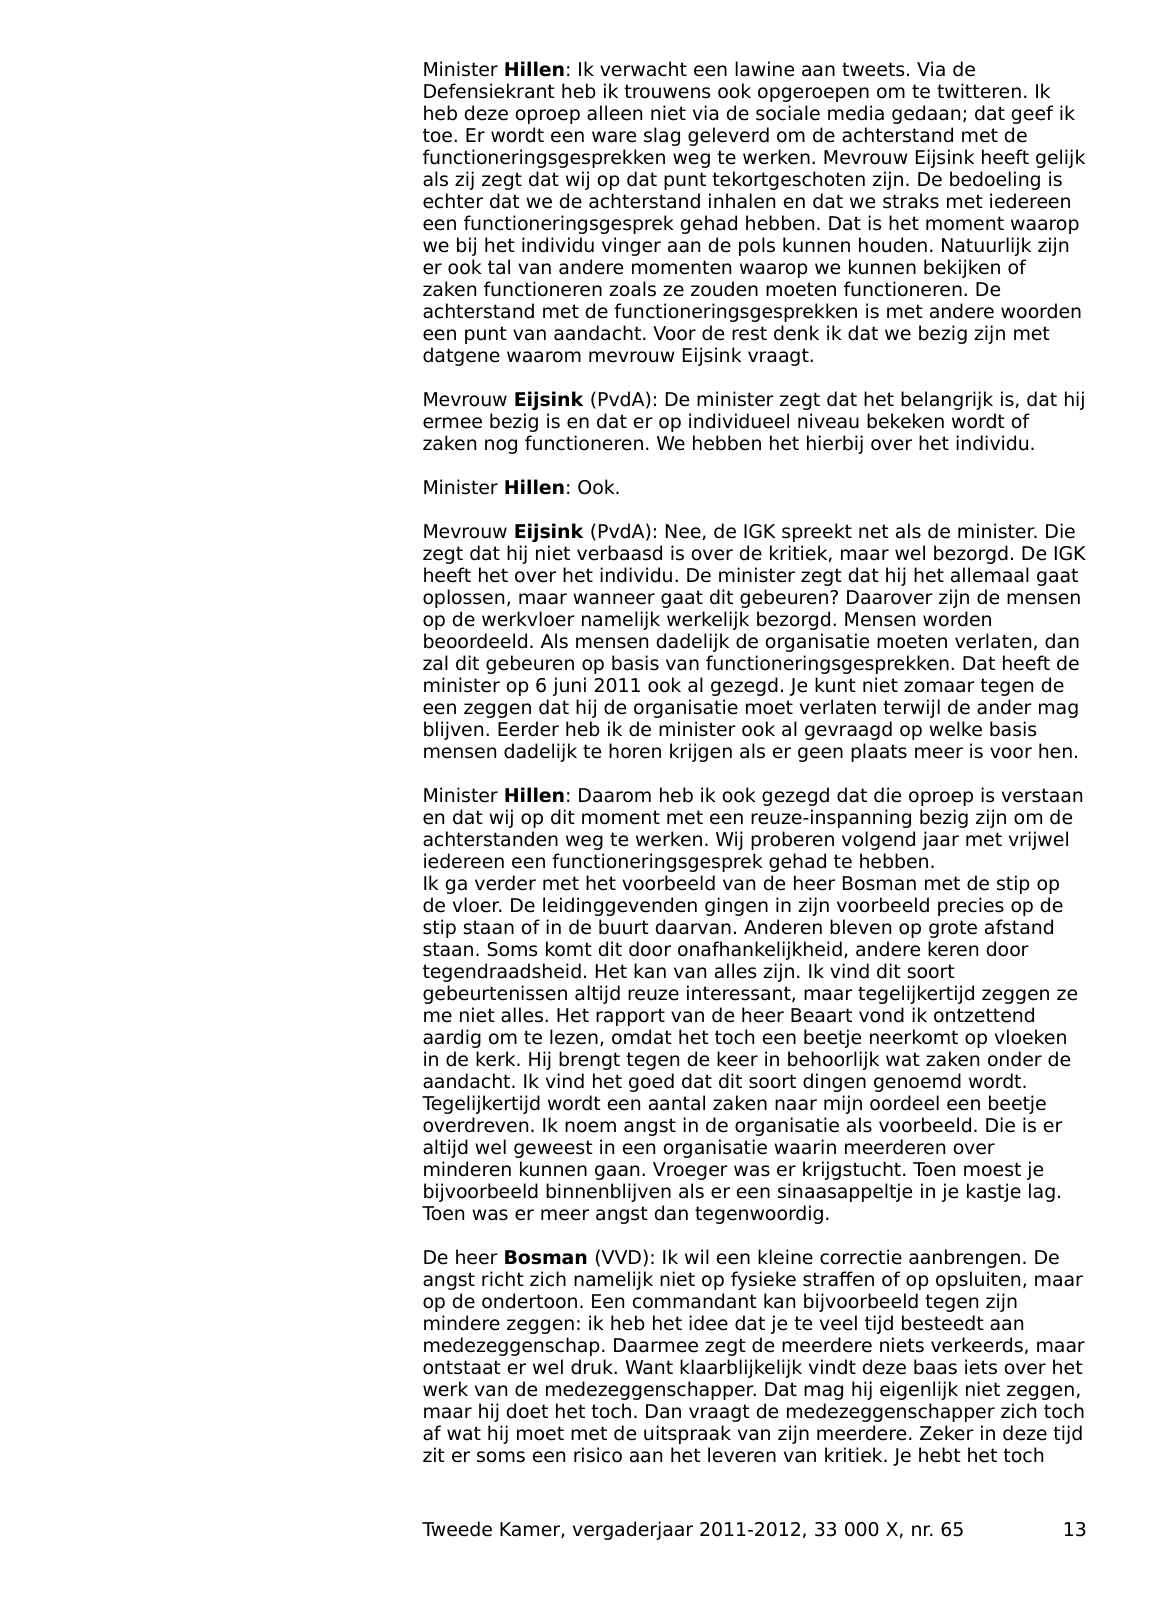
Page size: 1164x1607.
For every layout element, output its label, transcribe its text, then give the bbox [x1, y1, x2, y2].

text Minister Hillen: Daarom heb ik ook gezegd dat die oproep is verstaan en dat wij op dit moment met een reuze-inspanning bezig zijn om de achterstanden weg te werken. Wij proberen volgend jaar met vrijwel iedereen een functioneringsgesprek gehad te hebben. [422, 785, 1087, 873]
text Minister Hillen: Ik verwacht een lawine aan tweets. Via de Defensiekrant heb ik trouwens ook opgeroepen om te twitteren. Ik heb deze oproep alleen niet via de sociale media gedaan; dat geef ik toe. Er wordt een ware slag geleverd om de achterstand met de functioneringsgesprekken weg te werken. Mevrouw Eijsink heeft gelijk als zij zegt dat wij op dat punt tekortgeschoten zijn. De bedoeling is echter dat we de achterstand inhalen en dat we straks met iedereen een functioneringsgesprek gehad hebben. Dat is het moment waarop we bij het individu vinger aan de pols kunnen houden. Natuurlijk zijn er ook tal van andere momenten waarop we kunnen bekijken of zaken functioneren zoals ze zouden moeten functioneren. De achterstand met de functioneringsgesprekken is met andere woorden een punt van aandacht. Voor de rest denk ik dat we bezig zijn met datgene waarom mevrouw Eijsink vraagt. [422, 59, 1087, 367]
text De heer Bosman (VVD): Ik wil een kleine correctie aanbrengen. De angst richt zich namelijk niet op fysieke straffen of op opsluiten, maar op de ondertoon. Een commandant kan bijvoorbeeld tegen zijn mindere zeggen: ik heb het idee dat je te veel tijd besteedt aan medezeggenschap. Daarmee zegt de meerdere niets verkeerds, maar ontstaat er wel druk. Want klaarblijkelijk vindt deze baas iets over het werk van de medezeggenschapper. Dat mag hij eigenlijk niet zeggen, maar hij doet het toch. Dan vraagt de medezeggenschapper zich toch af wat hij moet met de uitspraak van zijn meerdere. Zeker in deze tijd zit er soms een risico aan het leveren van kritiek. Je hebt het toch [422, 1247, 1087, 1467]
text Minister Hillen: Ook. [422, 477, 1087, 499]
text Mevrouw Eijsink (PvdA): De minister zegt dat het belangrijk is, dat hij ermee bezig is en dat er op individueel niveau bekeken wordt of zaken nog functioneren. We hebben het hierbij over het individu. [422, 389, 1087, 455]
text Mevrouw Eijsink (PvdA): Nee, de IGK spreekt net als de minister. Die zegt dat hij niet verbaasd is over de kritiek, maar wel bezorgd. De IGK heeft het over het individu. De minister zegt dat hij het allemaal gaat oplossen, maar wanneer gaat dit gebeuren? Daarover zijn de mensen op de werkvloer namelijk werkelijk bezorgd. Mensen worden beoordeeld. Als mensen dadelijk de organisatie moeten verlaten, dan zal dit gebeuren op basis van functioneringsgesprekken. Dat heeft de minister op 6 juni 2011 ook al gezegd. Je kunt niet zomaar tegen de een zeggen dat hij de organisatie moet verlaten terwijl de ander mag blijven. Eerder heb ik de minister ook al gevraagd op welke basis mensen dadelijk te horen krijgen als er geen plaats meer is voor hen. [422, 521, 1087, 763]
text Ik ga verder met het voorbeeld van de heer Bosman met de stip op de vloer. De leidinggevenden gingen in zijn voorbeeld precies op de stip staan of in de buurt daarvan. Anderen bleven op grote afstand staan. Soms komt dit door onafhankelijkheid, andere keren door tegendraadsheid. Het kan van alles zijn. Ik vind dit soort gebeurtenissen altijd reuze interessant, maar tegelijkertijd zeggen ze me niet alles. Het rapport van de heer Beaart vond ik ontzettend aardig om te lezen, omdat het toch een beetje neerkomt op vloeken in de kerk. Hij brengt tegen de keer in behoorlijk wat zaken onder de aandacht. Ik vind het goed dat dit soort dingen genoemd wordt. Tegelijkertijd wordt een aantal zaken naar mijn oordeel een beetje overdreven. Ik noem angst in de organisatie als voorbeeld. Die is er altijd wel geweest in een organisatie waarin meerderen over minderen kunnen gaan. Vroeger was er krijgstucht. Toen moest je bijvoorbeeld binnenblijven als er een sinaasappeltje in je kastje lag. Toen was er meer angst dan tegenwoordig. [422, 873, 1087, 1225]
